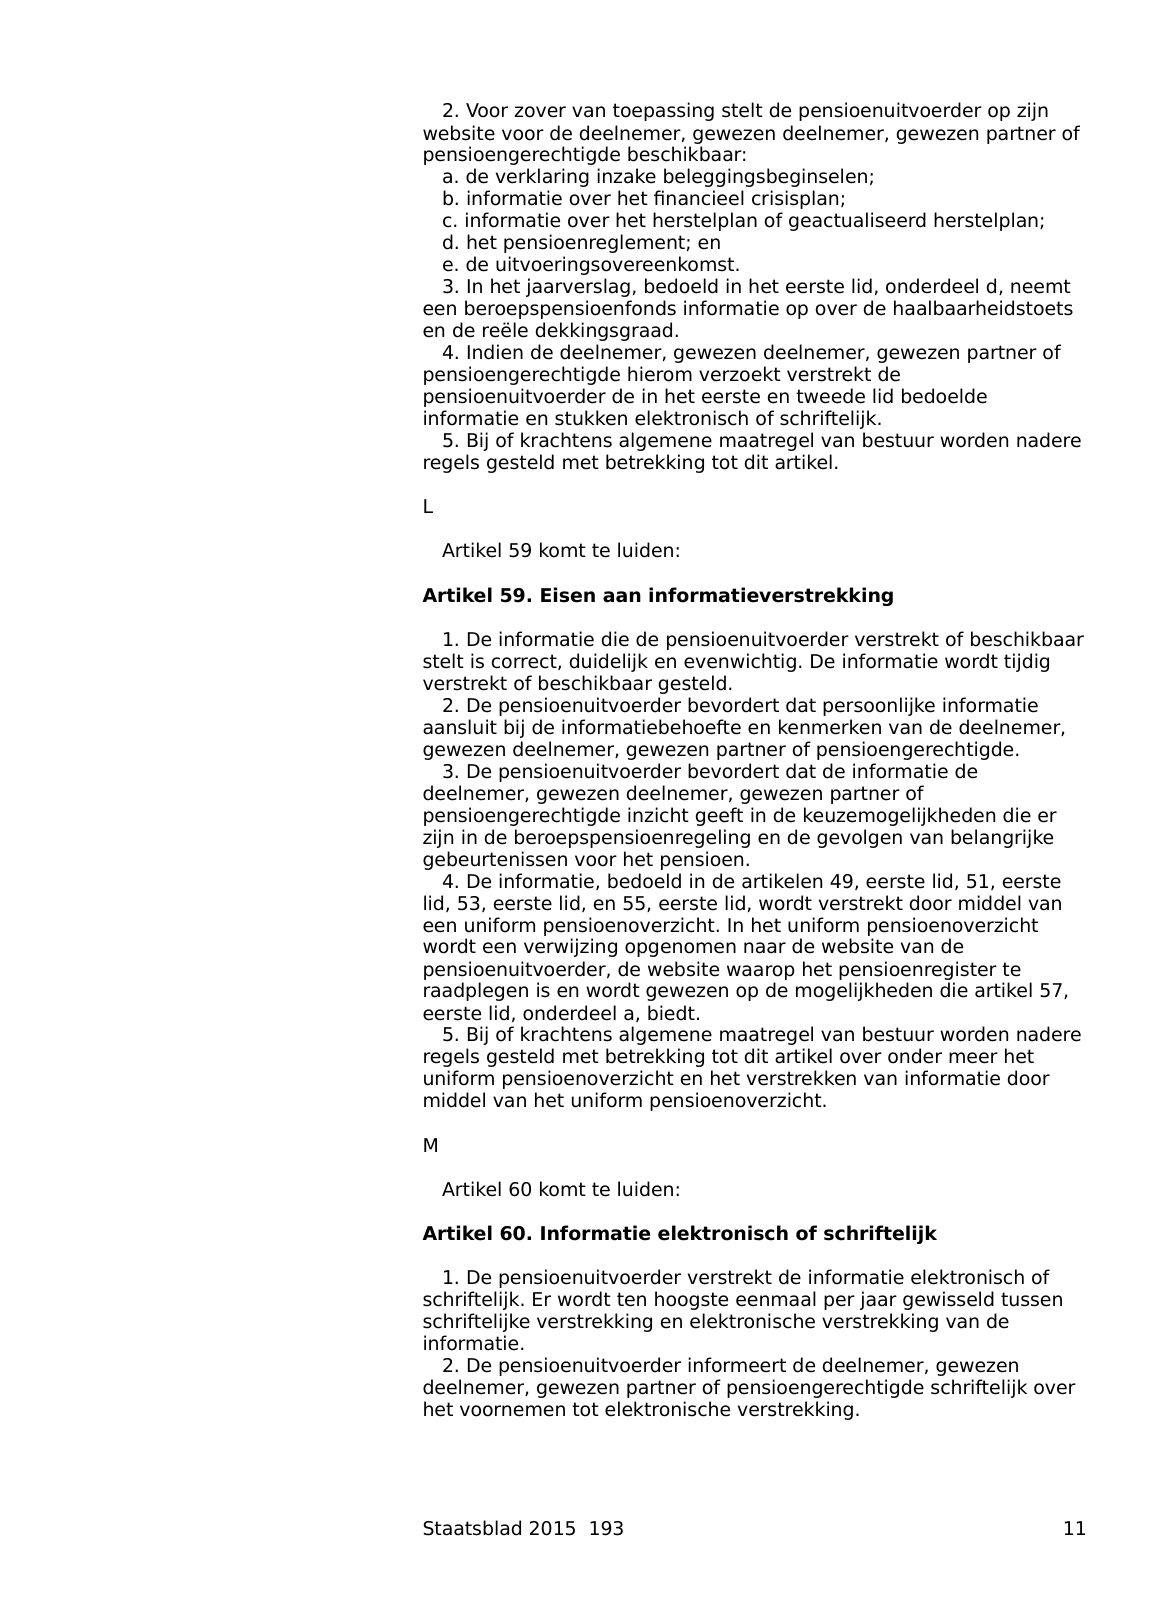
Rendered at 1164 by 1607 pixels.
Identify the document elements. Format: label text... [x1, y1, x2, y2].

text c. informatie over het herstelplan of geactualiseerd herstelplan; [422, 210, 1087, 232]
text d. het pensioenreglement; en [422, 232, 1087, 254]
text Artikel 60 komt te luiden: [422, 1179, 1087, 1201]
text a. de verklaring inzake beleggingsbeginselen; [422, 166, 1087, 188]
text M [422, 1134, 1087, 1156]
text 5. Bij of krachtens algemene maatregel van bestuur worden nadere regels gesteld met betrekking tot dit artikel over onder meer het uniform pensioenoverzicht en het verstrekken van informatie door middel van het uniform pensioenoverzicht. [422, 1024, 1087, 1112]
text 3. In het jaarverslag, bedoeld in het eerste lid, onderdeel d, neemt een beroepspensioenfonds informatie op over de haalbaarheidstoets en de reële dekkingsgraad. [422, 276, 1087, 342]
text 2. De pensioenuitvoerder bevordert dat persoonlijke informatie aansluit bij de informatiebehoefte en kenmerken van de deelnemer, gewezen deelnemer, gewezen partner of pensioengerechtigde. [422, 695, 1087, 761]
text e. de uitvoeringsovereenkomst. [422, 254, 1087, 276]
text L [422, 496, 1087, 518]
text 1. De pensioenuitvoerder verstrekt de informatie elektronisch of schriftelijk. Er wordt ten hoogste eenmaal per jaar gewisseld tussen schriftelijke verstrekking en elektronische verstrekking van de informatie. [422, 1267, 1087, 1355]
text 4. Indien de deelnemer, gewezen deelnemer, gewezen partner of pensioengerechtigde hierom verzoekt verstrekt de pensioenuitvoerder de in het eerste en tweede lid bedoelde informatie en stukken elektronisch of schriftelijk. [422, 342, 1087, 430]
subtitle Artikel 60. Informatie elektronisch of schriftelijk [422, 1223, 1087, 1245]
text 1. De informatie die de pensioenuitvoerder verstrekt of beschikbaar stelt is correct, duidelijk en evenwichtig. De informatie wordt tijdig verstrekt of beschikbaar gesteld. [422, 629, 1087, 695]
text 2. Voor zover van toepassing stelt de pensioenuitvoerder op zijn website voor de deelnemer, gewezen deelnemer, gewezen partner of pensioengerechtigde beschikbaar: [422, 100, 1087, 166]
text 2. De pensioenuitvoerder informeert de deelnemer, gewezen deelnemer, gewezen partner of pensioengerechtigde schriftelijk over het voornemen tot elektronische verstrekking. [422, 1355, 1087, 1421]
text 5. Bij of krachtens algemene maatregel van bestuur worden nadere regels gesteld met betrekking tot dit artikel. [422, 430, 1087, 474]
text Artikel 59 komt te luiden: [422, 540, 1087, 562]
text 4. De informatie, bedoeld in de artikelen 49, eerste lid, 51, eerste lid, 53, eerste lid, en 55, eerste lid, wordt verstrekt door middel van een uniform pensioenoverzicht. In het uniform pensioenoverzicht wordt een verwijzing opgenomen naar de website van de pensioenuitvoerder, de website waarop het pensioenregister te raadplegen is en wordt gewezen op de mogelijkheden die artikel 57, eerste lid, onderdeel a, biedt. [422, 871, 1087, 1024]
text b. informatie over het financieel crisisplan; [422, 188, 1087, 210]
subtitle Artikel 59. Eisen aan informatieverstrekking [422, 584, 1087, 607]
text 3. De pensioenuitvoerder bevordert dat de informatie de deelnemer, gewezen deelnemer, gewezen partner of pensioengerechtigde inzicht geeft in de keuzemogelijkheden die er zijn in de beroepspensioenregeling en de gevolgen van belangrijke gebeurtenissen voor het pensioen. [422, 761, 1087, 871]
